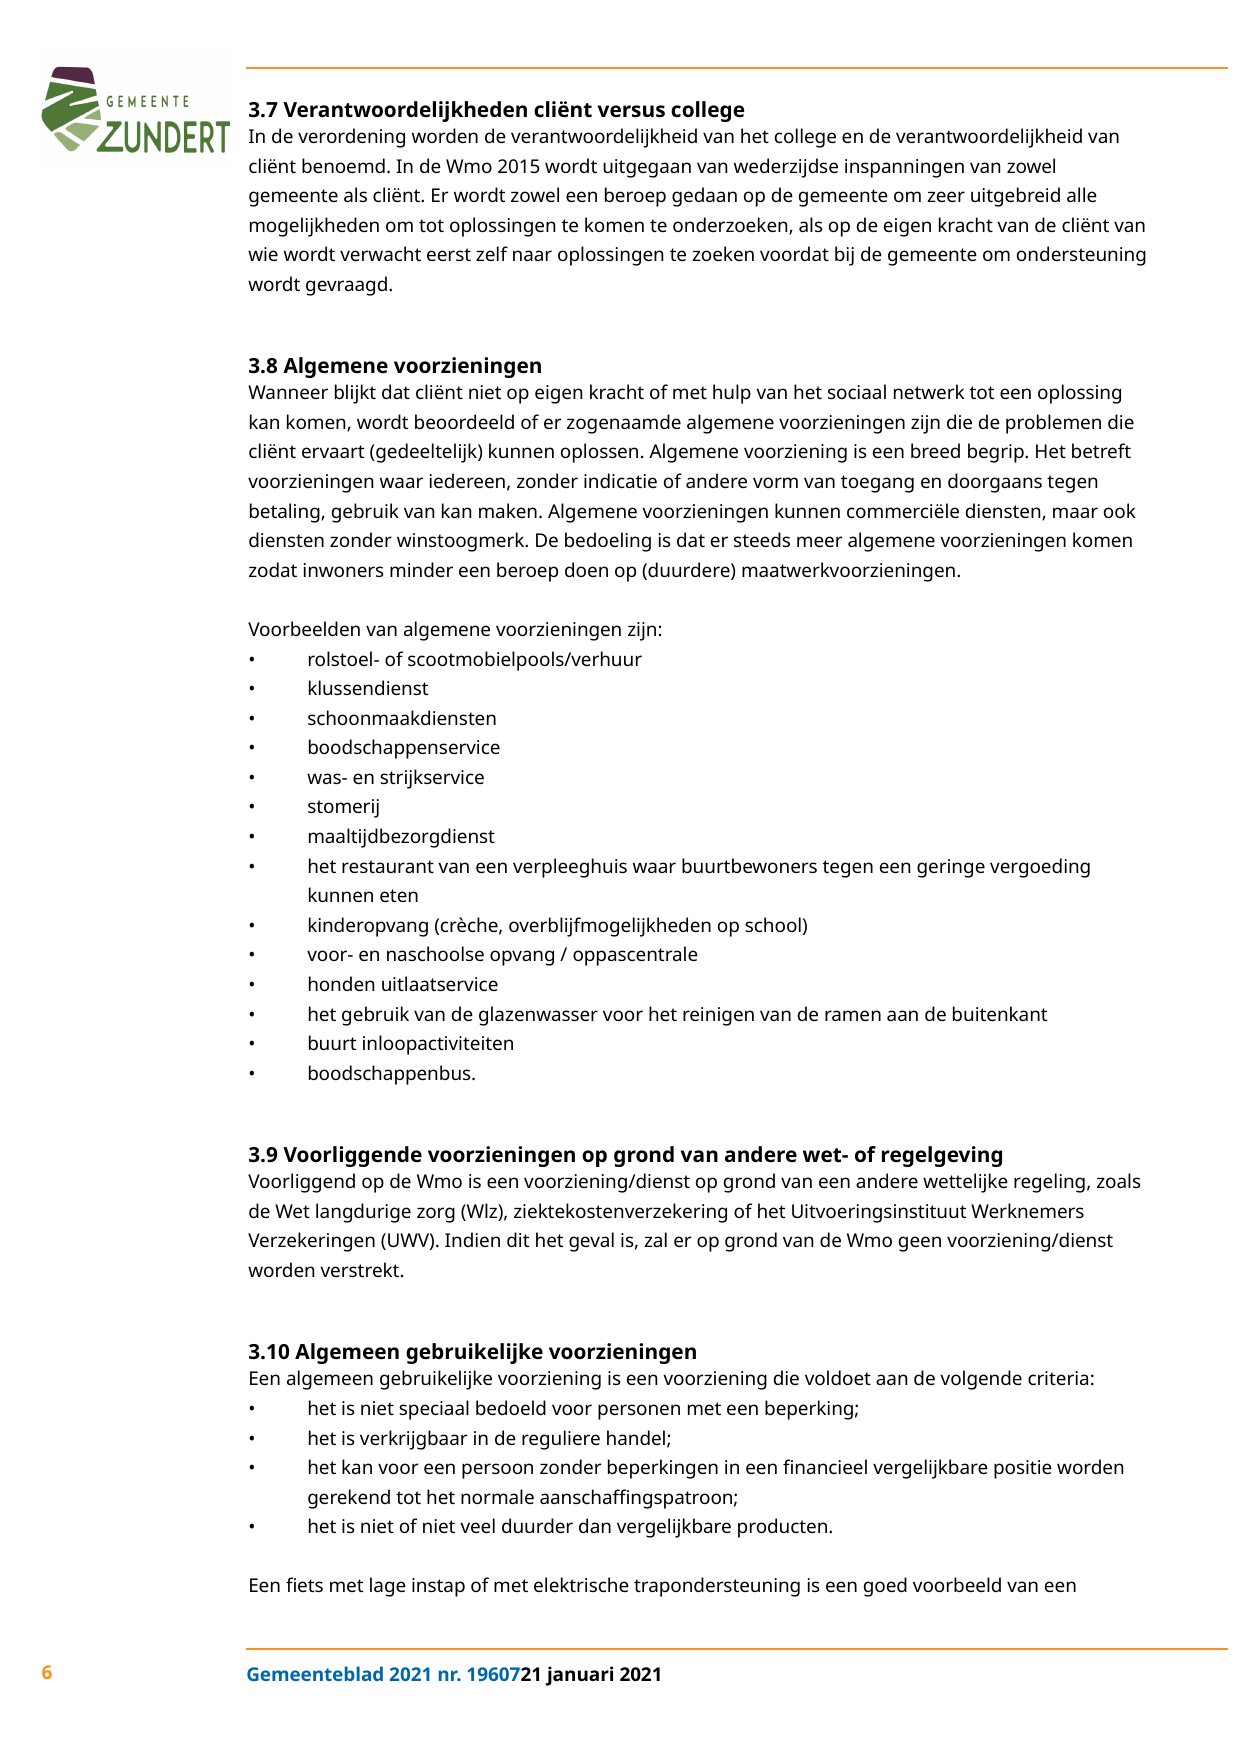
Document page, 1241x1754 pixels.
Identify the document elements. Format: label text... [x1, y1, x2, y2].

text 3.8 Algemene voorzieningen [248, 351, 1152, 379]
list buurt inloopactiviteiten [248, 1030, 1152, 1056]
list maaltijdbezorgdienst [248, 823, 1152, 849]
text 3.9 Voorliggende voorzieningen op grond van andere wet- of regelgeving [248, 1140, 1152, 1168]
list klussendienst [248, 675, 1152, 701]
text Wanneer blijkt dat cliënt niet op eigen kracht of met hulp van het sociaal netwerk tot een oplossing kan komen, wordt beoordeeld of er zogenaamde algemene voorzieningen zijn die de problemen die cliënt ervaart (gedeeltelijk) kunnen oplossen. Algemene voorziening is een breed begrip. Het betreft voorzieningen waar iedereen, zonder indicatie of andere vorm van toegang en doorgaans tegen betaling, gebruik van kan maken. Algemene voorzieningen kunnen commerciële diensten, maar ook diensten zonder winstoogmerk. De bedoeling is dat er steeds meer algemene voorzieningen komen zodat inwoners minder een beroep doen op (duurdere) maatwerkvoorzieningen. [248, 379, 1152, 583]
text 3.7 Verantwoordelijkheden cliënt versus college [248, 95, 1152, 123]
list rolstoel- of scootmobielpools/verhuur [248, 646, 1152, 672]
list boodschappenbus. [248, 1060, 1152, 1086]
text Voorbeelden van algemene voorzieningen zijn: [248, 616, 1152, 642]
list kinderopvang (crèche, overblijfmogelijkheden op school) [248, 912, 1152, 938]
list boodschappenservice [248, 734, 1152, 760]
list honden uitlaatservice [248, 971, 1152, 997]
list was- en strijkservice [248, 764, 1152, 790]
list het is verkrijgbaar in de reguliere handel; [248, 1425, 1152, 1451]
text Een fiets met lage instap of met elektrische trapondersteuning is een goed voorbeeld van een [248, 1573, 1152, 1598]
text Een algemeen gebruikelijke voorziening is een voorziening die voldoet aan de volgende criteria: [248, 1366, 1152, 1391]
list stomerij [248, 794, 1152, 819]
list het kan voor een persoon zonder beperkingen in een financieel vergelijkbare positie worden gerekend tot het normale aanschaffingspatroon; [248, 1454, 1152, 1510]
list het gebruik van de glazenwasser voor het reinigen van de ramen aan de buitenkant [248, 1001, 1152, 1027]
text Voorliggend op de Wmo is een voorziening/dienst op grond van een andere wettelijke regeling, zoals de Wet langdurige zorg (Wlz), ziektekostenverzekering of het Uitvoeringsinstituut Werknemers Verzekeringen (UWV). Indien dit het geval is, zal er op grond van de Wmo geen voorziening/dienst worden verstrekt. [248, 1168, 1152, 1283]
list voor- en naschoolse opvang / oppascentrale [248, 942, 1152, 967]
list het is niet speciaal bedoeld voor personen met een beperking; [248, 1395, 1152, 1421]
text In de verordening worden de verantwoordelijkheid van het college en de verantwoordelijkheid van cliënt benoemd. In de Wmo 2015 wordt uitgegaan van wederzijdse inspanningen van zowel gemeente als cliënt. Er wordt zowel een beroep gedaan op de gemeente om zeer uitgebreid alle mogelijkheden om tot oplossingen te komen te onderzoeken, als op de eigen kracht van de cliënt van wie wordt verwacht eerst zelf naar oplossingen te zoeken voordat bij de gemeente om ondersteuning wordt gevraagd. [248, 123, 1152, 297]
text 3.10 Algemeen gebruikelijke voorzieningen [248, 1337, 1152, 1366]
list het restaurant van een verpleeghuis waar buurtbewoners tegen een geringe vergoeding kunnen eten [248, 853, 1152, 908]
list schoonmaakdiensten [248, 705, 1152, 731]
picture [41, 47, 231, 172]
list het is niet of niet veel duurder dan vergelijkbare producten. [248, 1513, 1152, 1539]
